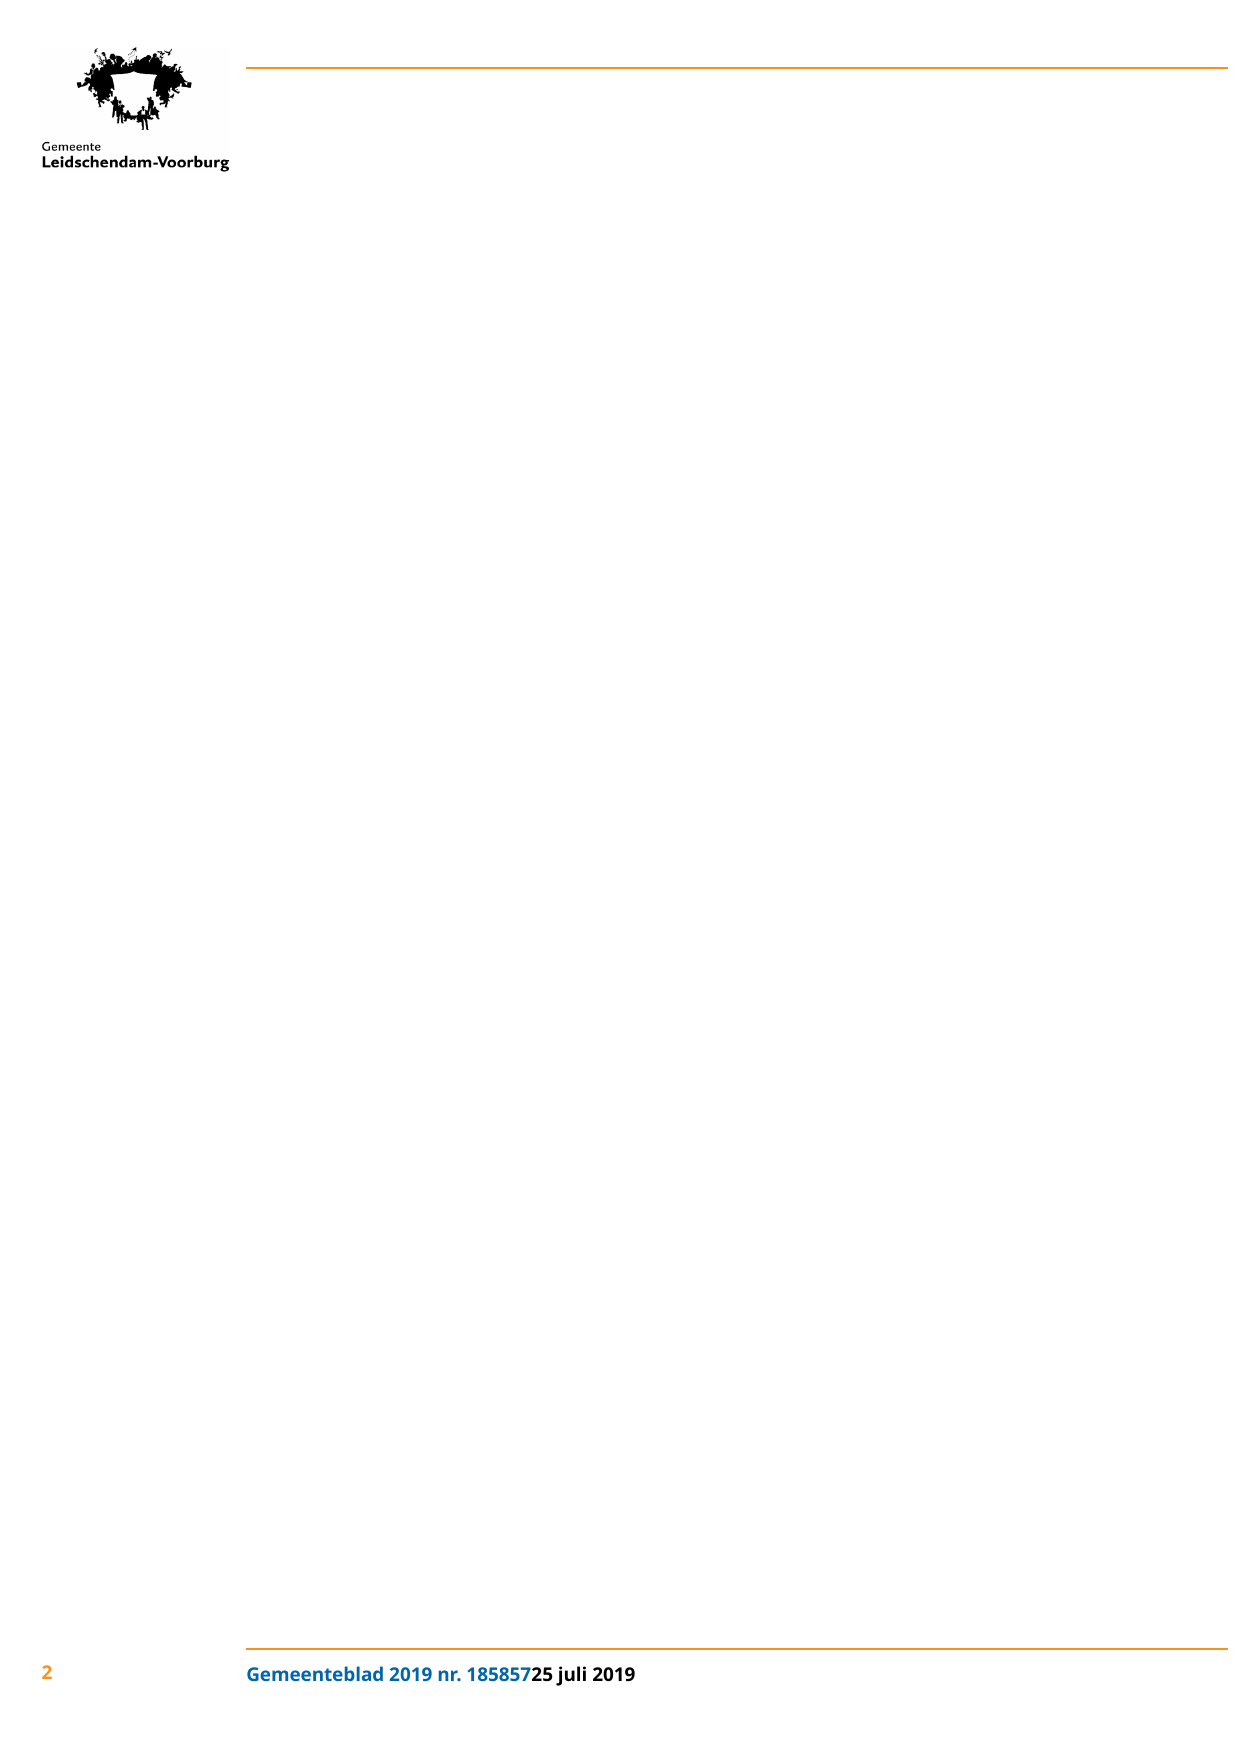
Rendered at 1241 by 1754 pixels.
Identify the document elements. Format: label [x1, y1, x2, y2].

picture [41, 47, 231, 172]
